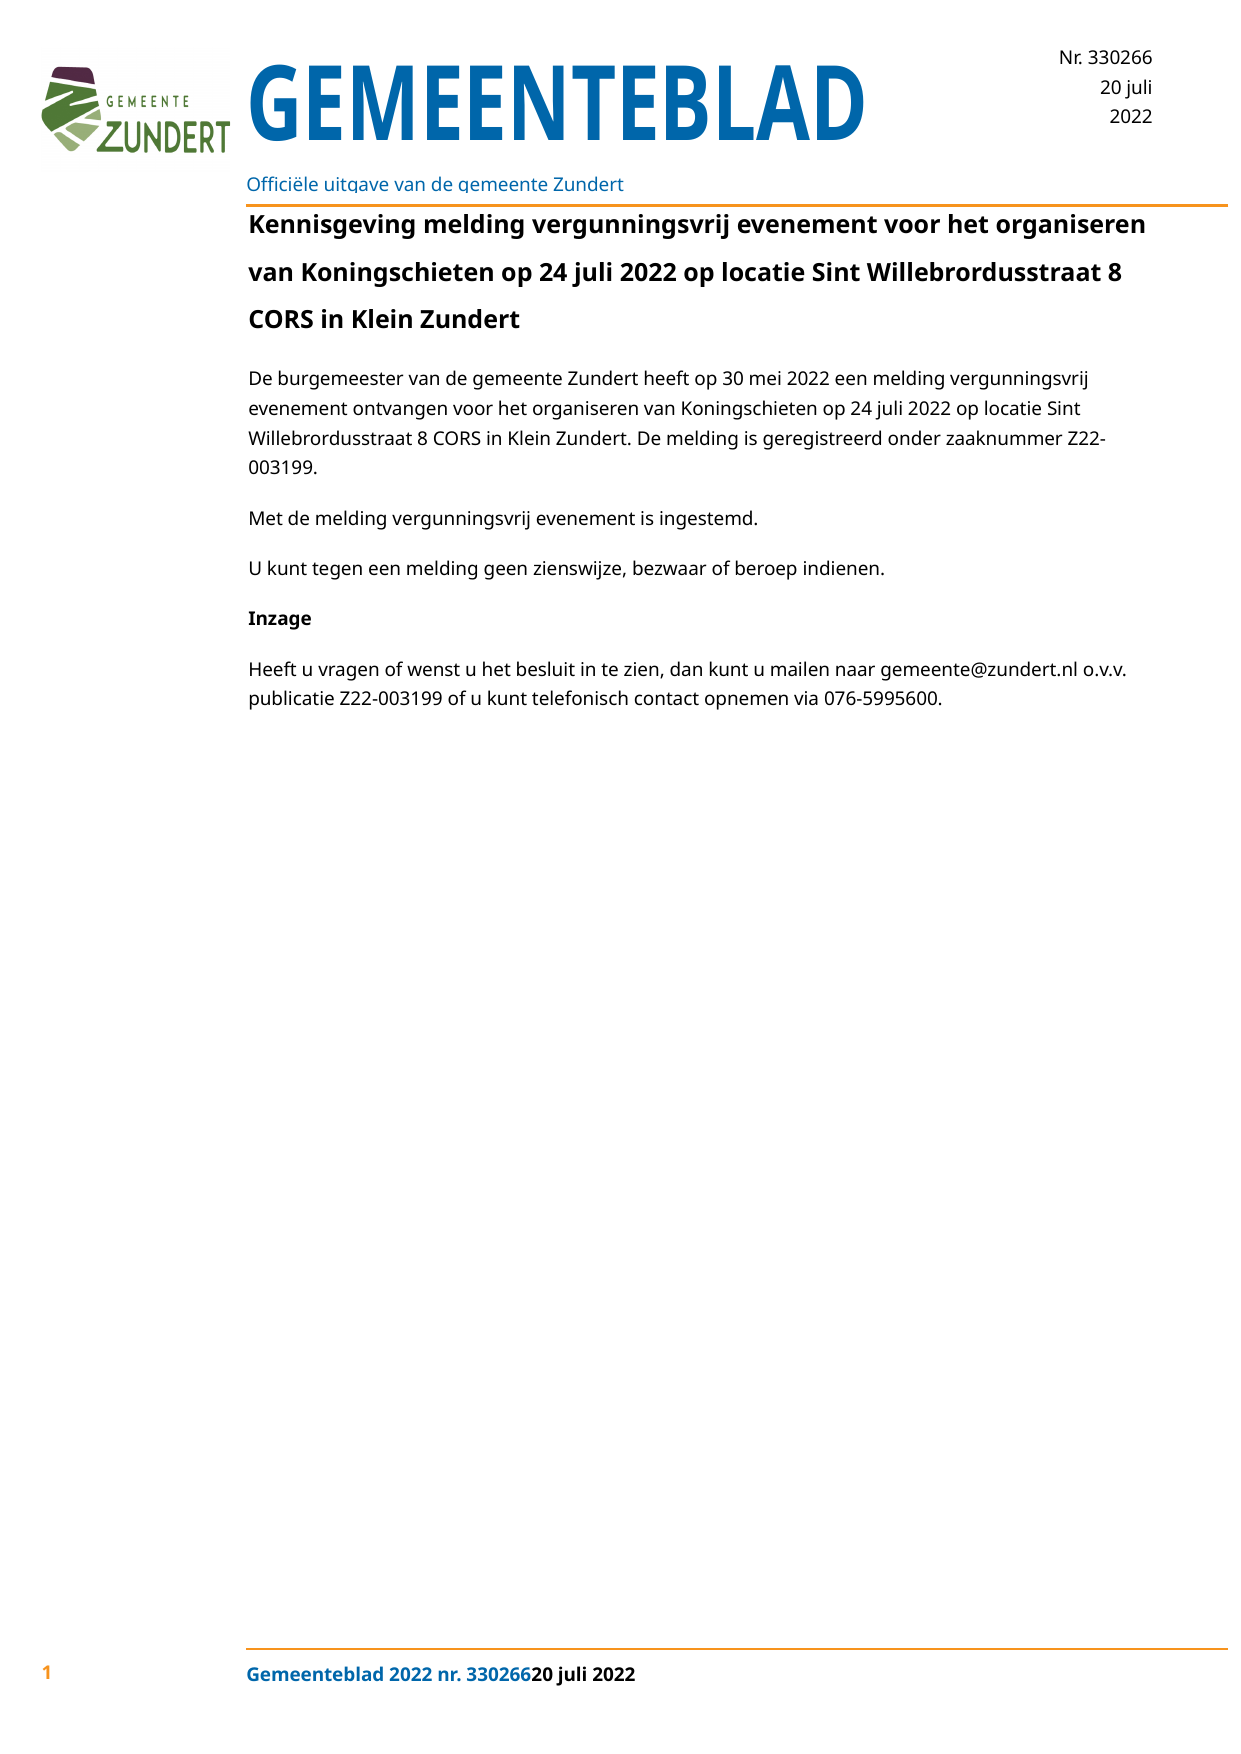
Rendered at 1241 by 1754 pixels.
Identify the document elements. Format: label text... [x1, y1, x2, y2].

text Met de melding vergunningsvrij evenement is ingestemd. [248, 505, 1152, 530]
text U kunt tegen een melding geen zienswijze, bezwaar of beroep indienen. [248, 555, 1152, 581]
text Kennisgeving melding vergunningsvrij evenement voor het organiseren van Koningschieten op 24 juli 2022 op locatie Sint Willebrordusstraat 8 CORS in Klein Zundert [248, 207, 1152, 336]
text Heeft u vragen of wenst u het besluit in te zien, dan kunt u mailen naar gemeente@zundert.nl o.v.v. publicatie Z22-003199 of u kunt telefonisch contact opnemen via 076-5995600. [248, 656, 1152, 711]
text De burgemeester van de gemeente Zundert heeft op 30 mei 2022 een melding vergunningsvrij evenement ontvangen voor het organiseren van Koningschieten op 24 juli 2022 op locatie Sint Willebrordusstraat 8 CORS in Klein Zundert. De melding is geregistreerd onder zaaknummer Z22-003199. [248, 366, 1152, 480]
picture [41, 47, 231, 172]
text Inzage [248, 606, 1152, 631]
